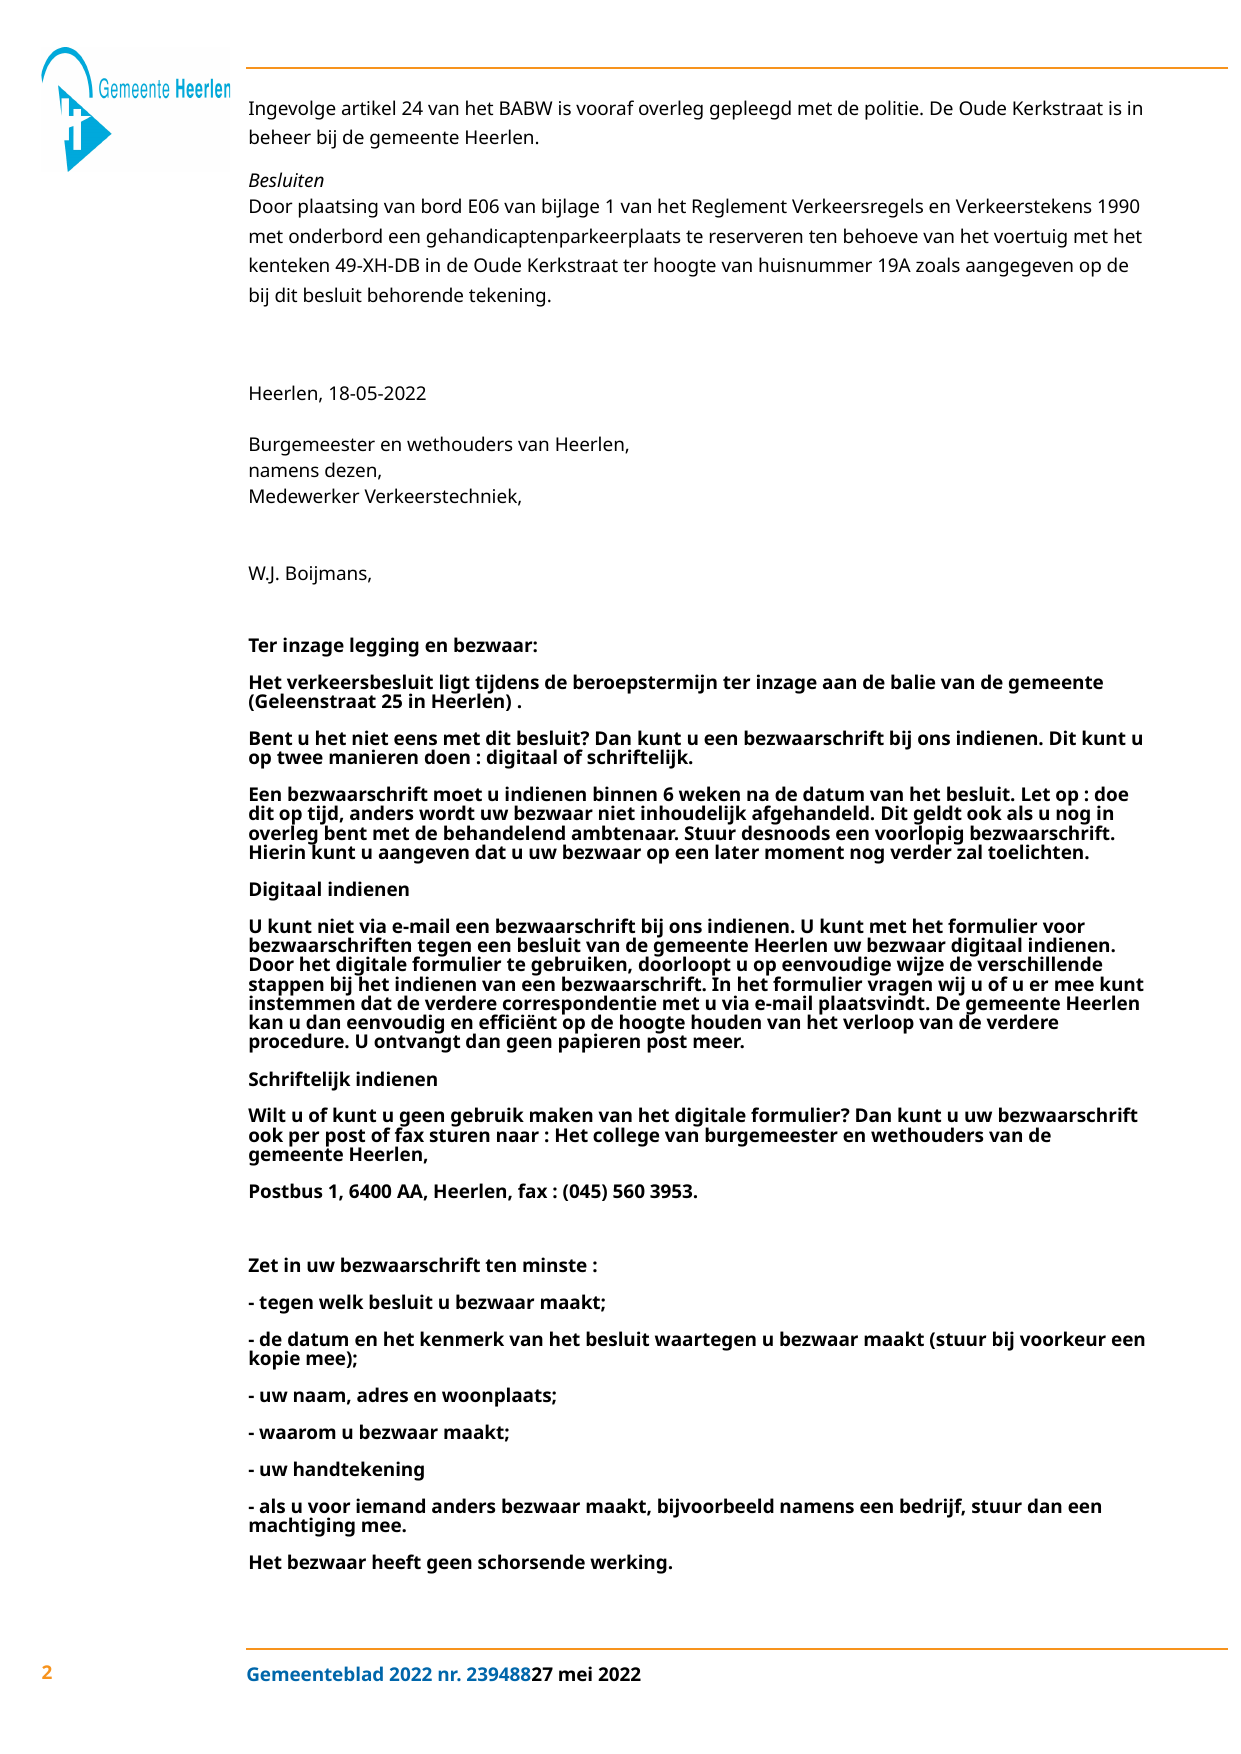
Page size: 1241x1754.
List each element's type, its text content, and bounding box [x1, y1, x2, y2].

text Burgemeester en wethouders van Heerlen, [248, 432, 1152, 457]
text - uw naam, adres en woonplaats; [248, 1387, 1152, 1406]
picture [41, 47, 231, 172]
picture [41, 47, 59, 70]
text - tegen welk besluit u bezwaar maakt; [248, 1294, 1152, 1313]
text Het bezwaar heeft geen schorsende werking. [248, 1554, 1152, 1574]
text Ter inzage legging en bezwaar: [248, 637, 1152, 656]
text Postbus 1, 6400 AA, Heerlen, fax : (045) 560 3953. [248, 1183, 1152, 1202]
text Bent u het niet eens met dit besluit? Dan kunt u een bezwaarschrift bij ons indienen. Dit kunt u op twee manieren doen : digitaal of schriftelijk. [248, 730, 1152, 768]
text namens dezen, [248, 457, 1152, 483]
text U kunt niet via e-mail een bezwaarschrift bij ons indienen. U kunt met het formulier voor bezwaarschriften tegen een besluit van de gemeente Heerlen uw bezwaar digitaal indienen. Door het digitale formulier te gebruiken, doorloopt u op eenvoudige wijze de verschillende stappen bij het indienen van een bezwaarschrift. In het formulier vragen wij u of u er mee kunt instemmen dat de verdere correspondentie met u via e-mail plaatsvindt. De gemeente Heerlen kan u dan eenvoudig en efficiënt op de hoogte houden van het verloop van de verdere procedure. U ontvangt dan geen papieren post meer. [248, 918, 1152, 1053]
text - als u voor iemand anders bezwaar maakt, bijvoorbeeld namens een bedrijf, stuur dan een machtiging mee. [248, 1498, 1152, 1537]
text Schriftelijk indienen [248, 1071, 1152, 1090]
text - waarom u bezwaar maakt; [248, 1424, 1152, 1443]
text - de datum en het kenmerk van het besluit waartegen u bezwaar maakt (stuur bij voorkeur een kopie mee); [248, 1331, 1152, 1369]
text - uw handtekening [248, 1461, 1152, 1480]
text Door plaatsing van bord E06 van bijlage 1 van het Reglement Verkeersregels en Verkeerstekens 1990 met onderbord een gehandicaptenparkeerplaats te reserveren ten behoeve van het voertuig met het kenteken 49-XH-DB in de Oude Kerkstraat ter hoogte van huisnummer 19A zoals aangegeven op de bij dit besluit behorende tekening. [248, 193, 1152, 308]
text Digitaal indienen [248, 881, 1152, 900]
text W.J. Boijmans, [248, 560, 1152, 586]
text Wilt u of kunt u geen gebruik maken van het digitale formulier? Dan kunt u uw bezwaarschrift ook per post of fax sturen naar : Het college van burgemeester en wethouders van de gemeente Heerlen, [248, 1107, 1152, 1165]
text Zet in uw bezwaarschrift ten minste : [248, 1257, 1152, 1276]
text Een bezwaarschrift moet u indienen binnen 6 weken na de datum van het besluit. Let op : doe dit op tijd, anders wordt uw bezwaar niet inhoudelijk afgehandeld. Dit geldt ook als u nog in overleg bent met de behandelend ambtenaar. Stuur desnoods een voorlopig bezwaarschrift. Hierin kunt u aangeven dat u uw bezwaar op een later moment nog verder zal toelichten. [248, 786, 1152, 863]
text Ingevolge artikel 24 van het BABW is vooraf overleg gepleegd met de politie. De Oude Kerkstraat is in beheer bij de gemeente Heerlen. [248, 95, 1152, 150]
text Heerlen, 18-05-2022 [248, 380, 1152, 406]
text Besluiten [248, 167, 1152, 193]
text Medewerker Verkeerstechniek, [248, 483, 1152, 509]
text Het verkeersbesluit ligt tijdens de beroepstermijn ter inzage aan de balie van de gemeente (Geleenstraat 25 in Heerlen) . [248, 674, 1152, 712]
